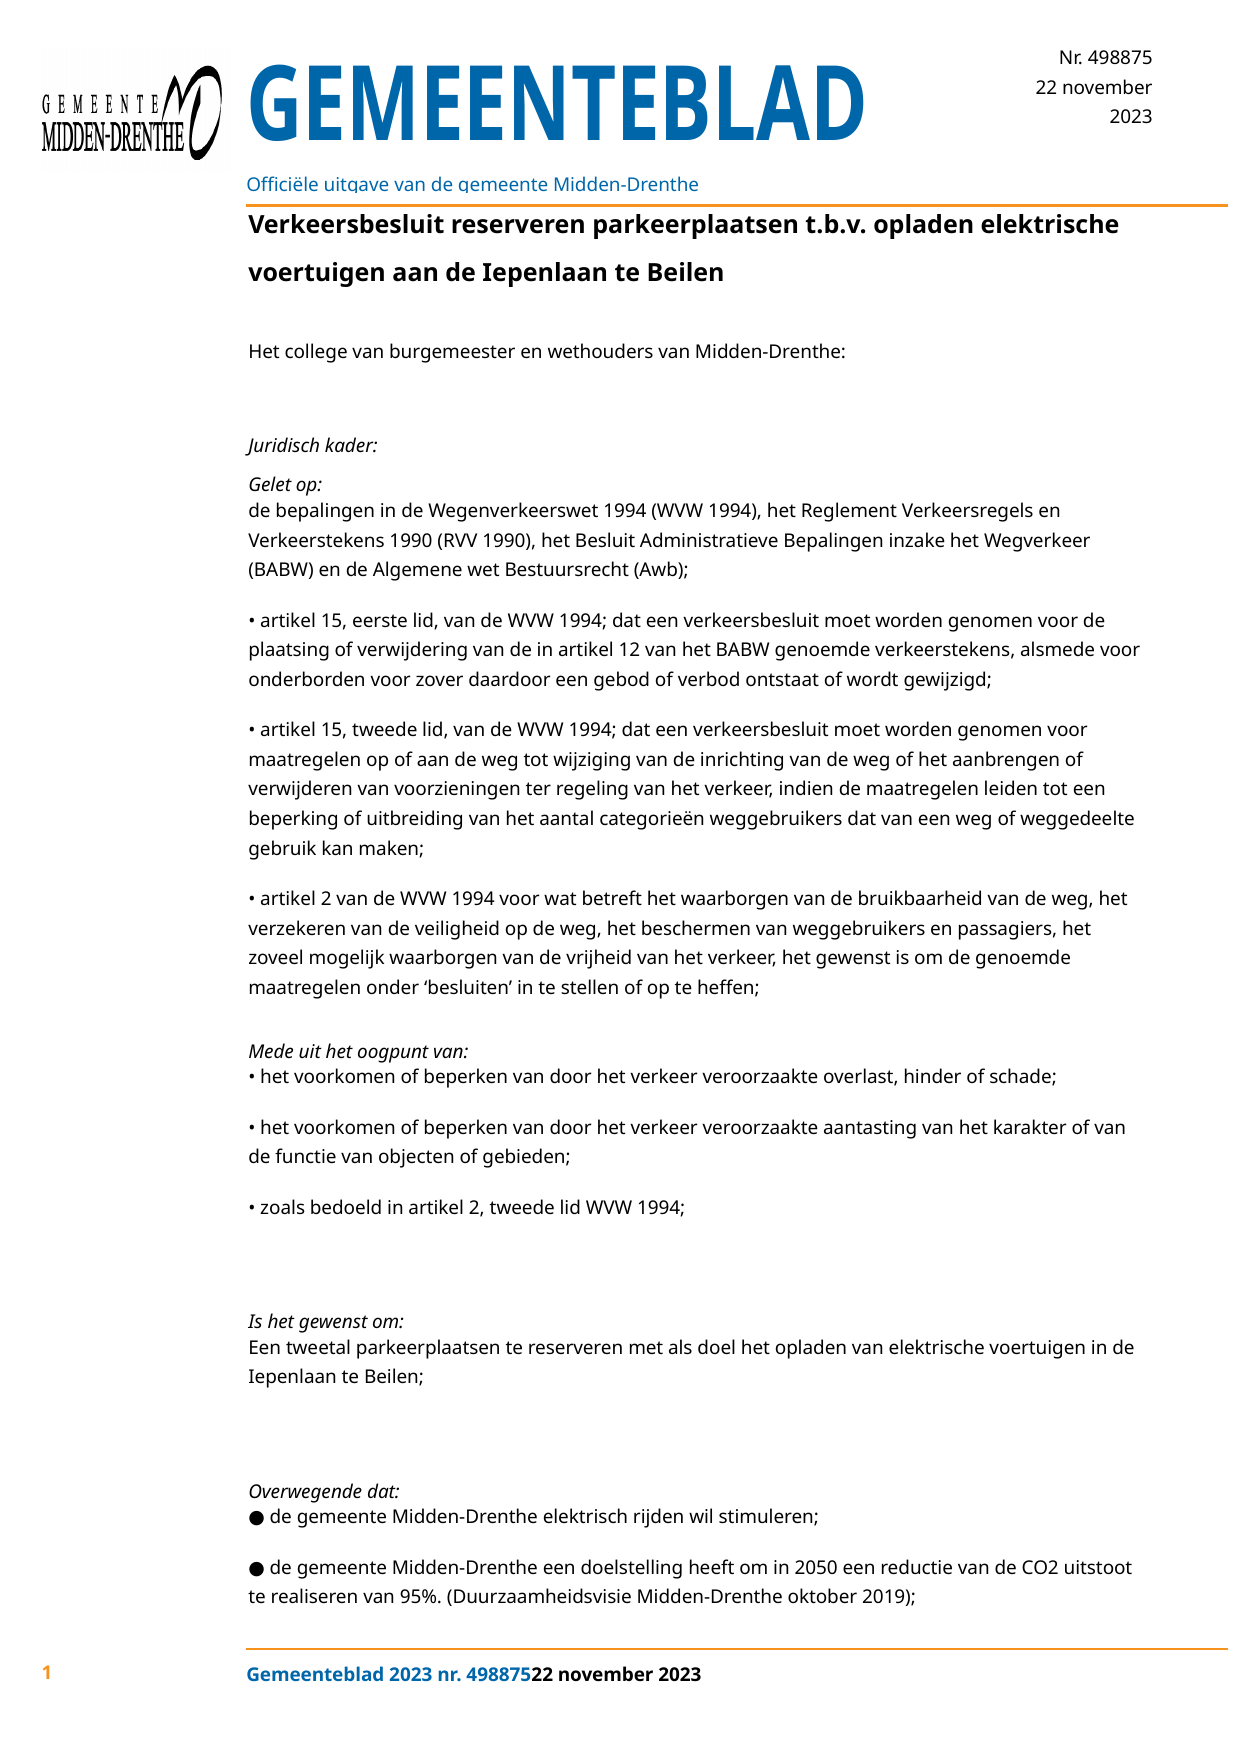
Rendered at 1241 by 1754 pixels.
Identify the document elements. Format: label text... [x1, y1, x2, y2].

text Mede uit het oogpunt van: [248, 1038, 1152, 1063]
text • het voorkomen of beperken van door het verkeer veroorzaakte aantasting van het karakter of van de functie van objecten of gebieden; [248, 1114, 1152, 1169]
picture [41, 47, 231, 172]
text Juridisch kader: [248, 432, 1152, 458]
text • artikel 2 van de WVW 1994 voor wat betreft het waarborgen van de bruikbaarheid van de weg, het verzekeren van de veiligheid op de weg, het beschermen van weggebruikers en passagiers, het zoveel mogelijk waarborgen van de vrijheid van het verkeer, het gewenst is om de genoemde maatregelen onder ‘besluiten’ in te stellen of op te heffen; [248, 885, 1152, 999]
text Een tweetal parkeerplaatsen te reserveren met als doel het opladen van elektrische voertuigen in de Iepenlaan te Beilen; [248, 1334, 1152, 1389]
text de bepalingen in de Wegenverkeerswet 1994 (WVW 1994), het Reglement Verkeersregels en Verkeerstekens 1990 (RVV 1990), het Besluit Administratieve Bepalingen inzake het Wegverkeer (BABW) en de Algemene wet Bestuursrecht (Awb); [248, 497, 1152, 582]
text Verkeersbesluit reserveren parkeerplaatsen t.b.v. opladen elektrische voertuigen aan de Iepenlaan te Beilen [248, 207, 1152, 288]
text • zoals bedoeld in artikel 2, tweede lid WVW 1994; [248, 1194, 1152, 1220]
text Overwegende dat: [248, 1478, 1152, 1504]
text • artikel 15, eerste lid, van de WVW 1994; dat een verkeersbesluit moet worden genomen voor de plaatsing of verwijdering van de in artikel 12 van het BABW genoemde verkeerstekens, alsmede voor onderborden voor zover daardoor een gebod of verbod ontstaat of wordt gewijzigd; [248, 607, 1152, 692]
text Is het gewenst om: [248, 1308, 1152, 1334]
text ● de gemeente Midden-Drenthe een doelstelling heeft om in 2050 een reductie van de CO2 uitstoot te realiseren van 95%. (Duurzaamheidsvisie Midden-Drenthe oktober 2019); [248, 1554, 1152, 1609]
text ● de gemeente Midden-Drenthe elektrisch rijden wil stimuleren; [248, 1504, 1152, 1529]
text • het voorkomen of beperken van door het verkeer veroorzaakte overlast, hinder of schade; [248, 1063, 1152, 1089]
text Gelet op: [248, 471, 1152, 497]
text • artikel 15, tweede lid, van de WVW 1994; dat een verkeersbesluit moet worden genomen voor maatregelen op of aan de weg tot wijziging van de inrichting van de weg of het aanbrengen of verwijderen van voorzieningen ter regeling van het verkeer, indien de maatregelen leiden tot een beperking of uitbreiding van het aantal categorieën weggebruikers dat van een weg of weggedeelte gebruik kan maken; [248, 716, 1152, 860]
text Het college van burgemeester en wethouders van Midden-Drenthe: [248, 339, 1152, 364]
